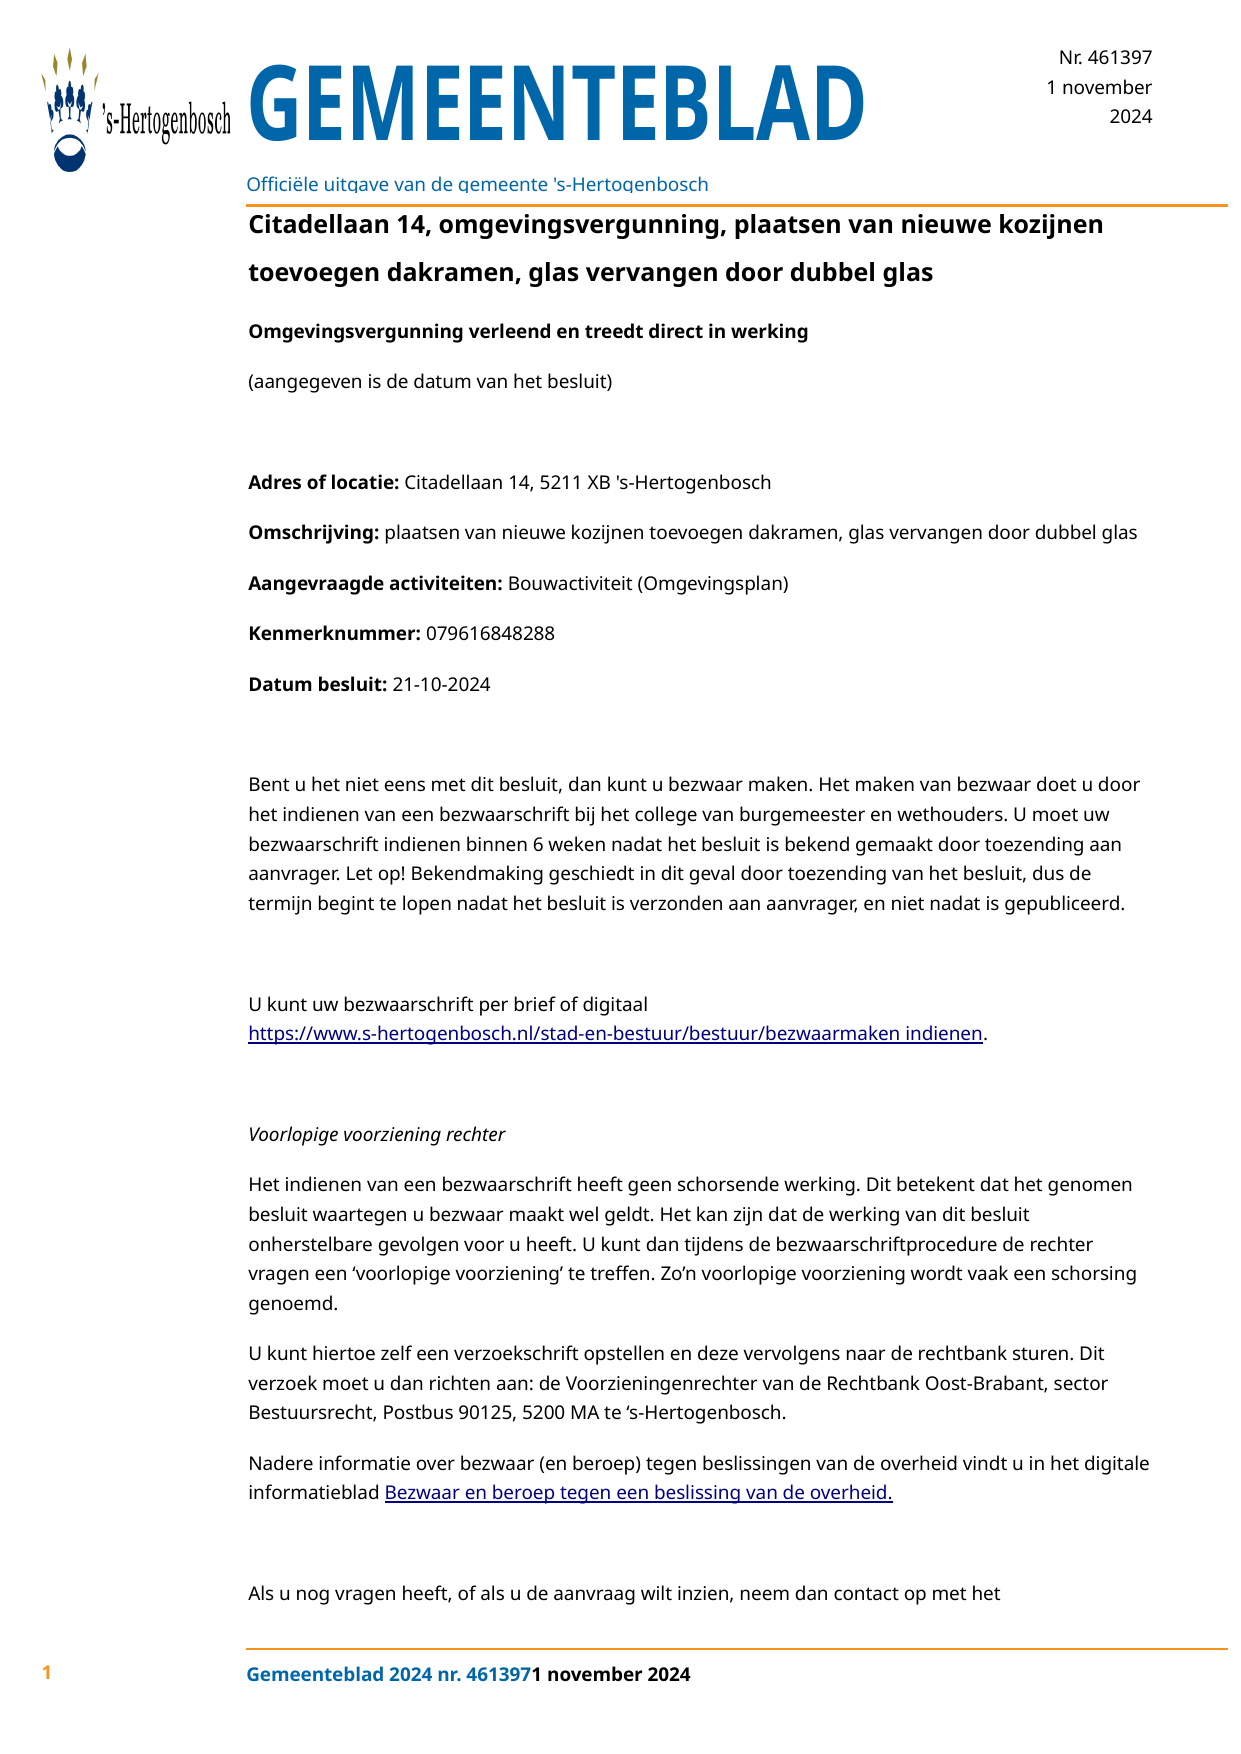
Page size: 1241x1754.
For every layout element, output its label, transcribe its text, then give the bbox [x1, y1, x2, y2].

text Datum besluit: 21-10-2024 [248, 671, 1152, 697]
text (aangegeven is de datum van het besluit) [248, 368, 1152, 394]
text U kunt uw bezwaarschrift per brief of digitaal https://www.s-hertogenbosch.nl/stad-en-bestuur/bestuur/bezwaarmaken indienen. [248, 991, 1152, 1046]
text Kenmerknummer: 079616848288 [248, 620, 1152, 646]
text Adres of locatie: Citadellaan 14, 5211 XB 's-Hertogenbosch [248, 469, 1152, 495]
text U kunt hiertoe zelf een verzoekschrift opstellen en deze vervolgens naar de rechtbank sturen. Dit verzoek moet u dan richten aan: de Voorzieningenrechter van de Rechtbank Oost-Brabant, sector Bestuursrecht, Postbus 90125, 5200 MA te ‘s-Hertogenbosch. [248, 1340, 1152, 1425]
text Omgevingsvergunning verleend en treedt direct in werking [248, 318, 1152, 344]
text Omschrijving: plaatsen van nieuwe kozijnen toevoegen dakramen, glas vervangen door dubbel glas [248, 519, 1152, 545]
text Citadellaan 14, omgevingsvergunning, plaatsen van nieuwe kozijnen toevoegen dakramen, glas vervangen door dubbel glas [248, 207, 1152, 288]
text Als u nog vragen heeft, of als u de aanvraag wilt inzien, neem dan contact op met het [248, 1580, 1152, 1606]
text Aangevraagde activiteiten: Bouwactiviteit (Omgevingsplan) [248, 570, 1152, 596]
text Nadere informatie over bezwaar (en beroep) tegen beslissingen van de overheid vindt u in het digitale informatieblad Bezwaar en beroep tegen een beslissing van de overheid. [248, 1450, 1152, 1505]
picture [41, 47, 231, 172]
text Voorlopige voorziening rechter [248, 1121, 1152, 1147]
text Het indienen van een bezwaarschrift heeft geen schorsende werking. Dit betekent dat het genomen besluit waartegen u bezwaar maakt wel geldt. Het kan zijn dat de werking van dit besluit onherstelbare gevolgen voor u heeft. U kunt dan tijdens de bezwaarschriftprocedure de rechter vragen een ‘voorlopige voorziening’ te treffen. Zo’n voorlopige voorziening wordt vaak een schorsing genoemd. [248, 1172, 1152, 1316]
text Bent u het niet eens met dit besluit, dan kunt u bezwaar maken. Het maken van bezwaar doet u door het indienen van een bezwaarschrift bij het college van burgemeester en wethouders. U moet uw bezwaarschrift indienen binnen 6 weken nadat het besluit is bekend gemaakt door toezending aan aanvrager. Let op! Bekendmaking geschiedt in dit geval door toezending van het besluit, dus de termijn begint te lopen nadat het besluit is verzonden aan aanvrager, en niet nadat is gepubliceerd. [248, 772, 1152, 916]
